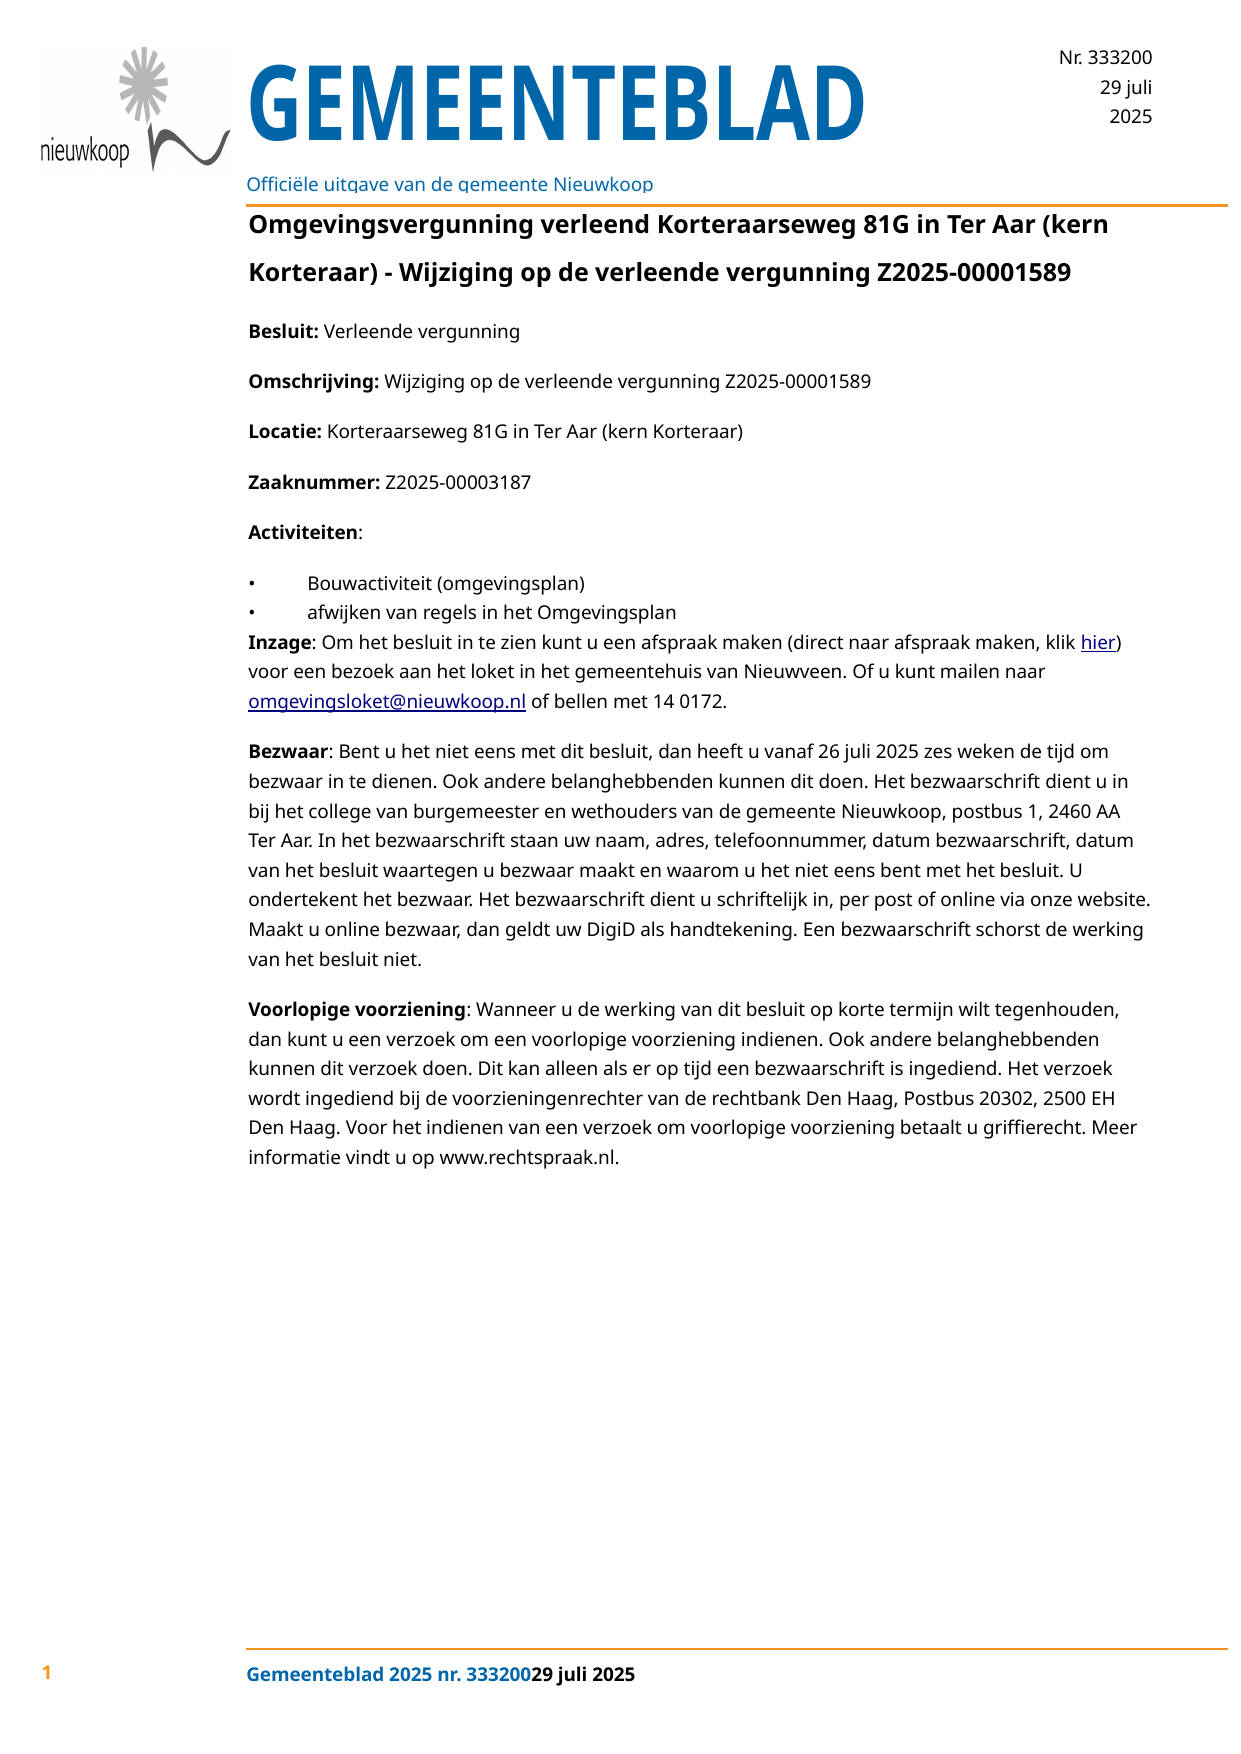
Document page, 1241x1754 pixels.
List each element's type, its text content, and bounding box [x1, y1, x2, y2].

text Activiteiten: [248, 519, 1152, 545]
text Inzage: Om het besluit in te zien kunt u een afspraak maken (direct naar afspraak maken, klik hier) voor een bezoek aan het loket in het gemeentehuis van Nieuwveen. Of u kunt mailen naar omgevingsloket@nieuwkoop.nl of bellen met 14 0172. [248, 629, 1152, 714]
list Bouwactiviteit (omgevingsplan) [248, 570, 1152, 596]
text Omgevingsvergunning verleend Korteraarseweg 81G in Ter Aar (kern Korteraar) - Wijziging op de verleende vergunning Z2025-00001589 [248, 207, 1152, 288]
text Zaaknummer: Z2025-00003187 [248, 469, 1152, 495]
text Bezwaar: Bent u het niet eens met dit besluit, dan heeft u vanaf 26 juli 2025 zes weken de tijd om bezwaar in te dienen. Ook andere belanghebbenden kunnen dit doen. Het bezwaarschrift dient u in bij het college van burgemeester en wethouders van de gemeente Nieuwkoop, postbus 1, 2460 AA Ter Aar. In het bezwaarschrift staan uw naam, adres, telefoonnummer, datum bezwaarschrift, datum van het besluit waartegen u bezwaar maakt en waarom u het niet eens bent met het besluit. U ondertekent het bezwaar. Het bezwaarschrift dient u schriftelijk in, per post of online via onze website. Maakt u online bezwaar, dan geldt uw DigiD als handtekening. Een bezwaarschrift schorst de werking van het besluit niet. [248, 739, 1152, 972]
text Omschrijving: Wijziging op de verleende vergunning Z2025-00001589 [248, 368, 1152, 394]
list afwijken van regels in het Omgevingsplan [248, 599, 1152, 625]
text Voorlopige voorziening: Wanneer u de werking van dit besluit op korte termijn wilt tegenhouden, dan kunt u een verzoek om een voorlopige voorziening indienen. Ook andere belanghebbenden kunnen dit verzoek doen. Dit kan alleen als er op tijd een bezwaarschrift is ingediend. Het verzoek wordt ingediend bij de voorzieningenrechter van de rechtbank Den Haag, Postbus 20302, 2500 EH Den Haag. Voor het indienen van een verzoek om voorlopige voorziening betaalt u griffierecht. Meer informatie vindt u op www.rechtspraak.nl. [248, 996, 1152, 1170]
text Besluit: Verleende vergunning [248, 318, 1152, 344]
text Locatie: Korteraarseweg 81G in Ter Aar (kern Korteraar) [248, 419, 1152, 444]
picture [41, 47, 231, 172]
